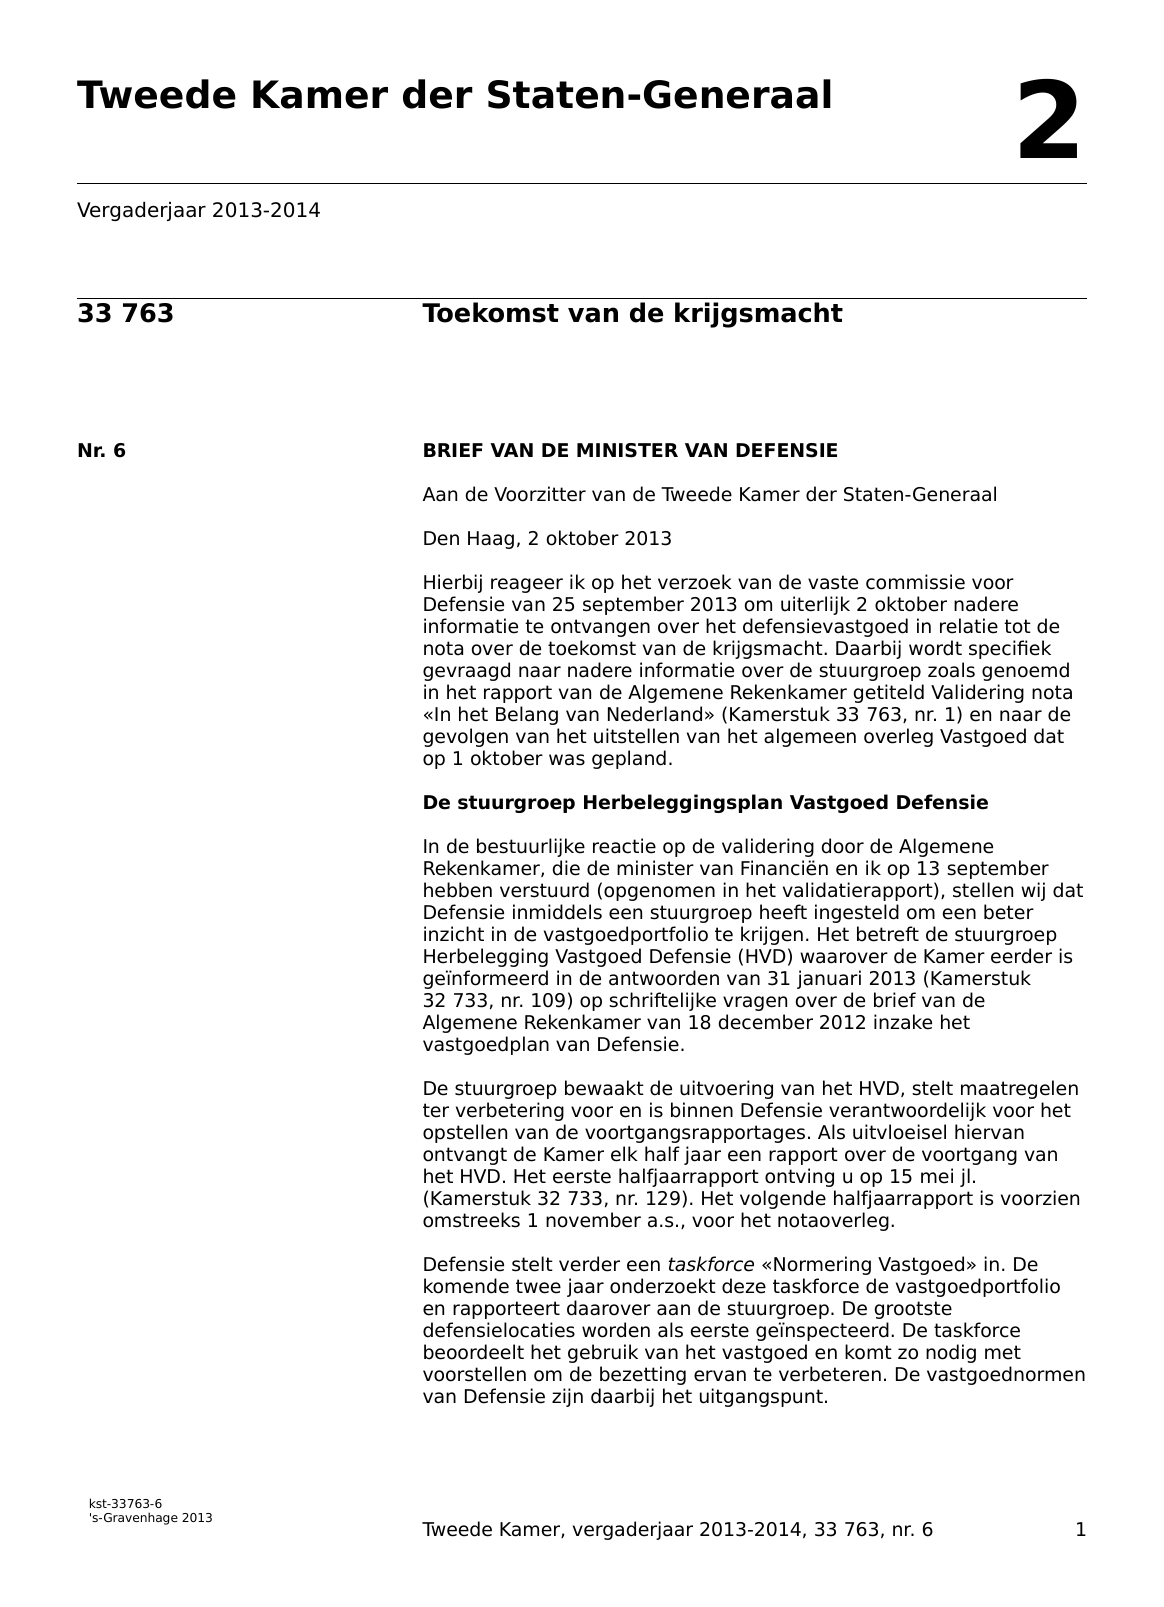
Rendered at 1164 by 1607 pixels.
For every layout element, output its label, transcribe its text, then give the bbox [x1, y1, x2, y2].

text Den Haag, 2 oktober 2013 [422, 528, 1087, 550]
table_header Tweede Kamer der Staten-Generaal [77, 59, 886, 183]
text kst-33763-6 [88, 1497, 323, 1511]
table_cell Vergaderjaar 2013-2014 [77, 184, 1087, 298]
subtitle 33 763 Toekomst van de krijgsmacht [77, 299, 1087, 329]
text In de bestuurlijke reactie op de validering door de Algemene Rekenkamer, die de minister van Financiën en ik op 13 september hebben verstuurd (opgenomen in het validatierapport), stellen wij dat Defensie inmiddels een stuurgroep heeft ingesteld om een beter inzicht in de vastgoedportfolio te krijgen. Het betreft de stuurgroep Herbelegging Vastgoed Defensie (HVD) waarover de Kamer eerder is geïnformeerd in de antwoorden van 31 januari 2013 (Kamerstuk 32 733, nr. 109) op schriftelijke vragen over de brief van de Algemene Rekenkamer van 18 december 2012 inzake het vastgoedplan van Defensie. [422, 836, 1087, 1056]
text De stuurgroep bewaakt de uitvoering van het HVD, stelt maatregelen ter verbetering voor en is binnen Defensie verantwoordelijk voor het opstellen van de voortgangsrapportages. Als uitvloeisel hiervan ontvangt de Kamer elk half jaar een rapport over de voortgang van het HVD. Het eerste halfjaarrapport ontving u op 15 mei jl. (Kamerstuk 32 733, nr. 129). Het volgende halfjaarrapport is voorzien omstreeks 1 november a.s., voor het notaoverleg. [422, 1078, 1087, 1232]
text Defensie stelt verder een taskforce «Normering Vastgoed» in. De komende twee jaar onderzoekt deze taskforce de vastgoedportfolio en rapporteert daarover aan de stuurgroep. De grootste defensielocaties worden als eerste geïnspecteerd. De taskforce beoordeelt het gebruik van het vastgoed en komt zo nodig met voorstellen om de bezetting ervan te verbeteren. De vastgoednormen van Defensie zijn daarbij het uitgangspunt. [422, 1254, 1087, 1408]
text Aan de Voorzitter van de Tweede Kamer der Staten-Generaal [422, 484, 1087, 506]
subtitle Nr. 6 BRIEF VAN DE MINISTER VAN DEFENSIE [77, 440, 1087, 462]
subtitle De stuurgroep Herbeleggingsplan Vastgoed Defensie [422, 792, 1087, 814]
text Hierbij reageer ik op het verzoek van de vaste commissie voor Defensie van 25 september 2013 om uiterlijk 2 oktober nadere informatie te ontvangen over het defensievastgoed in relatie tot de nota over de toekomst van de krijgsmacht. Daarbij wordt specifiek gevraagd naar nadere informatie over de stuurgroep zoals genoemd in het rapport van de Algemene Rekenkamer getiteld Validering nota «In het Belang van Nederland» (Kamerstuk 33 763, nr. 1) en naar de gevolgen van het uitstellen van het algemeen overleg Vastgoed dat op 1 oktober was gepland. [422, 572, 1087, 770]
text 's-Gravenhage 2013 [88, 1511, 323, 1525]
table_header 2 [886, 59, 1087, 183]
